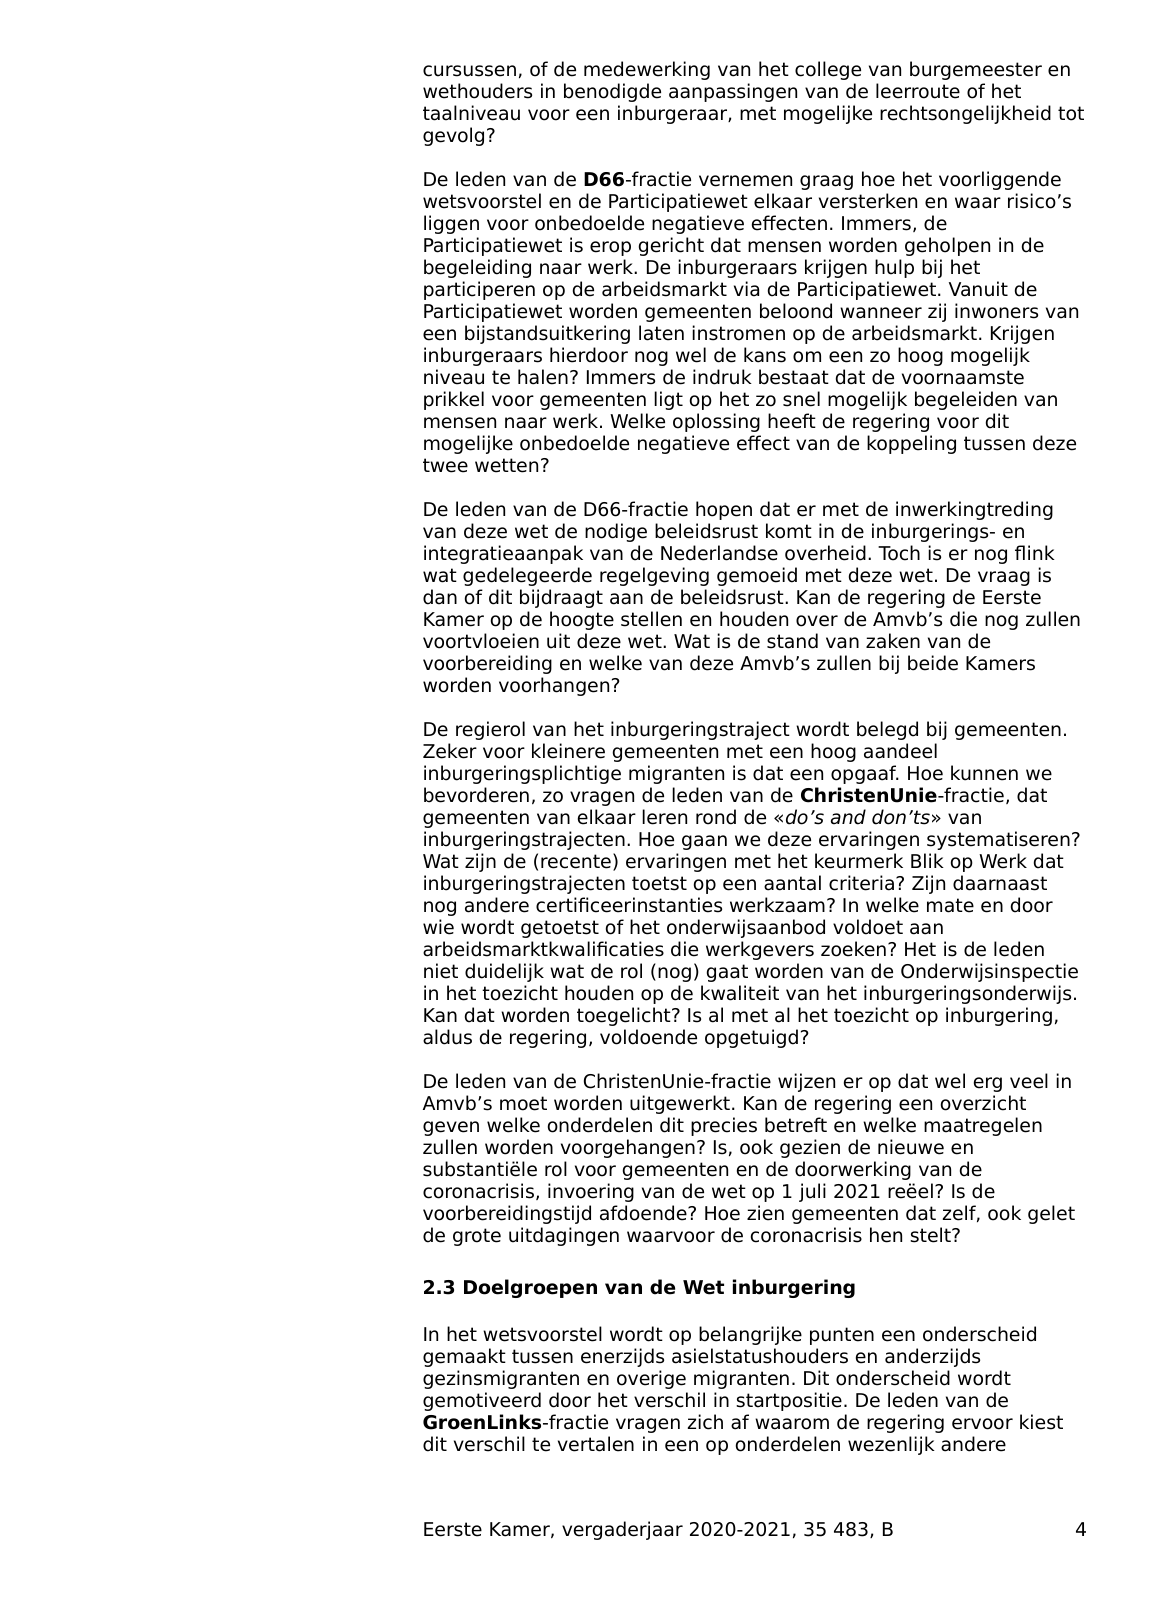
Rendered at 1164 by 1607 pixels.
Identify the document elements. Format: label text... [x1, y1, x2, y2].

text De leden van de ChristenUnie-fractie wijzen er op dat wel erg veel in Amvb’s moet worden uitgewerkt. Kan de regering een overzicht geven welke onderdelen dit precies betreft en welke maatregelen zullen worden voorgehangen? Is, ook gezien de nieuwe en substantiële rol voor gemeenten en de doorwerking van de coronacrisis, invoering van de wet op 1 juli 2021 reëel? Is de voorbereidingstijd afdoende? Hoe zien gemeenten dat zelf, ook gelet de grote uitdagingen waarvoor de coronacrisis hen stelt? [422, 1071, 1087, 1247]
subtitle 2.3 Doelgroepen van de Wet inburgering [422, 1277, 1087, 1299]
text cursussen, of de medewerking van het college van burgemeester en wethouders in benodigde aanpassingen van de leerroute of het taalniveau voor een inburgeraar, met mogelijke rechtsongelijkheid tot gevolg? [422, 59, 1087, 147]
text In het wetsvoorstel wordt op belangrijke punten een onderscheid gemaakt tussen enerzijds asielstatushouders en anderzijds gezinsmigranten en overige migranten. Dit onderscheid wordt gemotiveerd door het verschil in startpositie. De leden van de GroenLinks-fractie vragen zich af waarom de regering ervoor kiest dit verschil te vertalen in een op onderdelen wezenlijk andere [422, 1324, 1087, 1456]
text De leden van de D66-fractie vernemen graag hoe het voorliggende wetsvoorstel en de Participatiewet elkaar versterken en waar risico’s liggen voor onbedoelde negatieve effecten. Immers, de Participatiewet is erop gericht dat mensen worden geholpen in de begeleiding naar werk. De inburgeraars krijgen hulp bij het participeren op de arbeidsmarkt via de Participatiewet. Vanuit de Participatiewet worden gemeenten beloond wanneer zij inwoners van een bijstandsuitkering laten instromen op de arbeidsmarkt. Krijgen inburgeraars hierdoor nog wel de kans om een zo hoog mogelijk niveau te halen? Immers de indruk bestaat dat de voornaamste prikkel voor gemeenten ligt op het zo snel mogelijk begeleiden van mensen naar werk. Welke oplossing heeft de regering voor dit mogelijke onbedoelde negatieve effect van de koppeling tussen deze twee wetten? [422, 169, 1087, 477]
text De leden van de D66-fractie hopen dat er met de inwerkingtreding van deze wet de nodige beleidsrust komt in de inburgerings- en integratieaanpak van de Nederlandse overheid. Toch is er nog flink wat gedelegeerde regelgeving gemoeid met deze wet. De vraag is dan of dit bijdraagt aan de beleidsrust. Kan de regering de Eerste Kamer op de hoogte stellen en houden over de Amvb’s die nog zullen voortvloeien uit deze wet. Wat is de stand van zaken van de voorbereiding en welke van deze Amvb’s zullen bij beide Kamers worden voorhangen? [422, 499, 1087, 697]
text De regierol van het inburgeringstraject wordt belegd bij gemeenten. Zeker voor kleinere gemeenten met een hoog aandeel inburgeringsplichtige migranten is dat een opgaaf. Hoe kunnen we bevorderen, zo vragen de leden van de ChristenUnie-fractie, dat gemeenten van elkaar leren rond de «do’s and don’ts» van inburgeringstrajecten. Hoe gaan we deze ervaringen systematiseren? Wat zijn de (recente) ervaringen met het keurmerk Blik op Werk dat inburgeringstrajecten toetst op een aantal criteria? Zijn daarnaast nog andere certificeerinstanties werkzaam? In welke mate en door wie wordt getoetst of het onderwijsaanbod voldoet aan arbeidsmarktkwalificaties die werkgevers zoeken? Het is de leden niet duidelijk wat de rol (nog) gaat worden van de Onderwijsinspectie in het toezicht houden op de kwaliteit van het inburgeringsonderwijs. Kan dat worden toegelicht? Is al met al het toezicht op inburgering, aldus de regering, voldoende opgetuigd? [422, 719, 1087, 1049]
